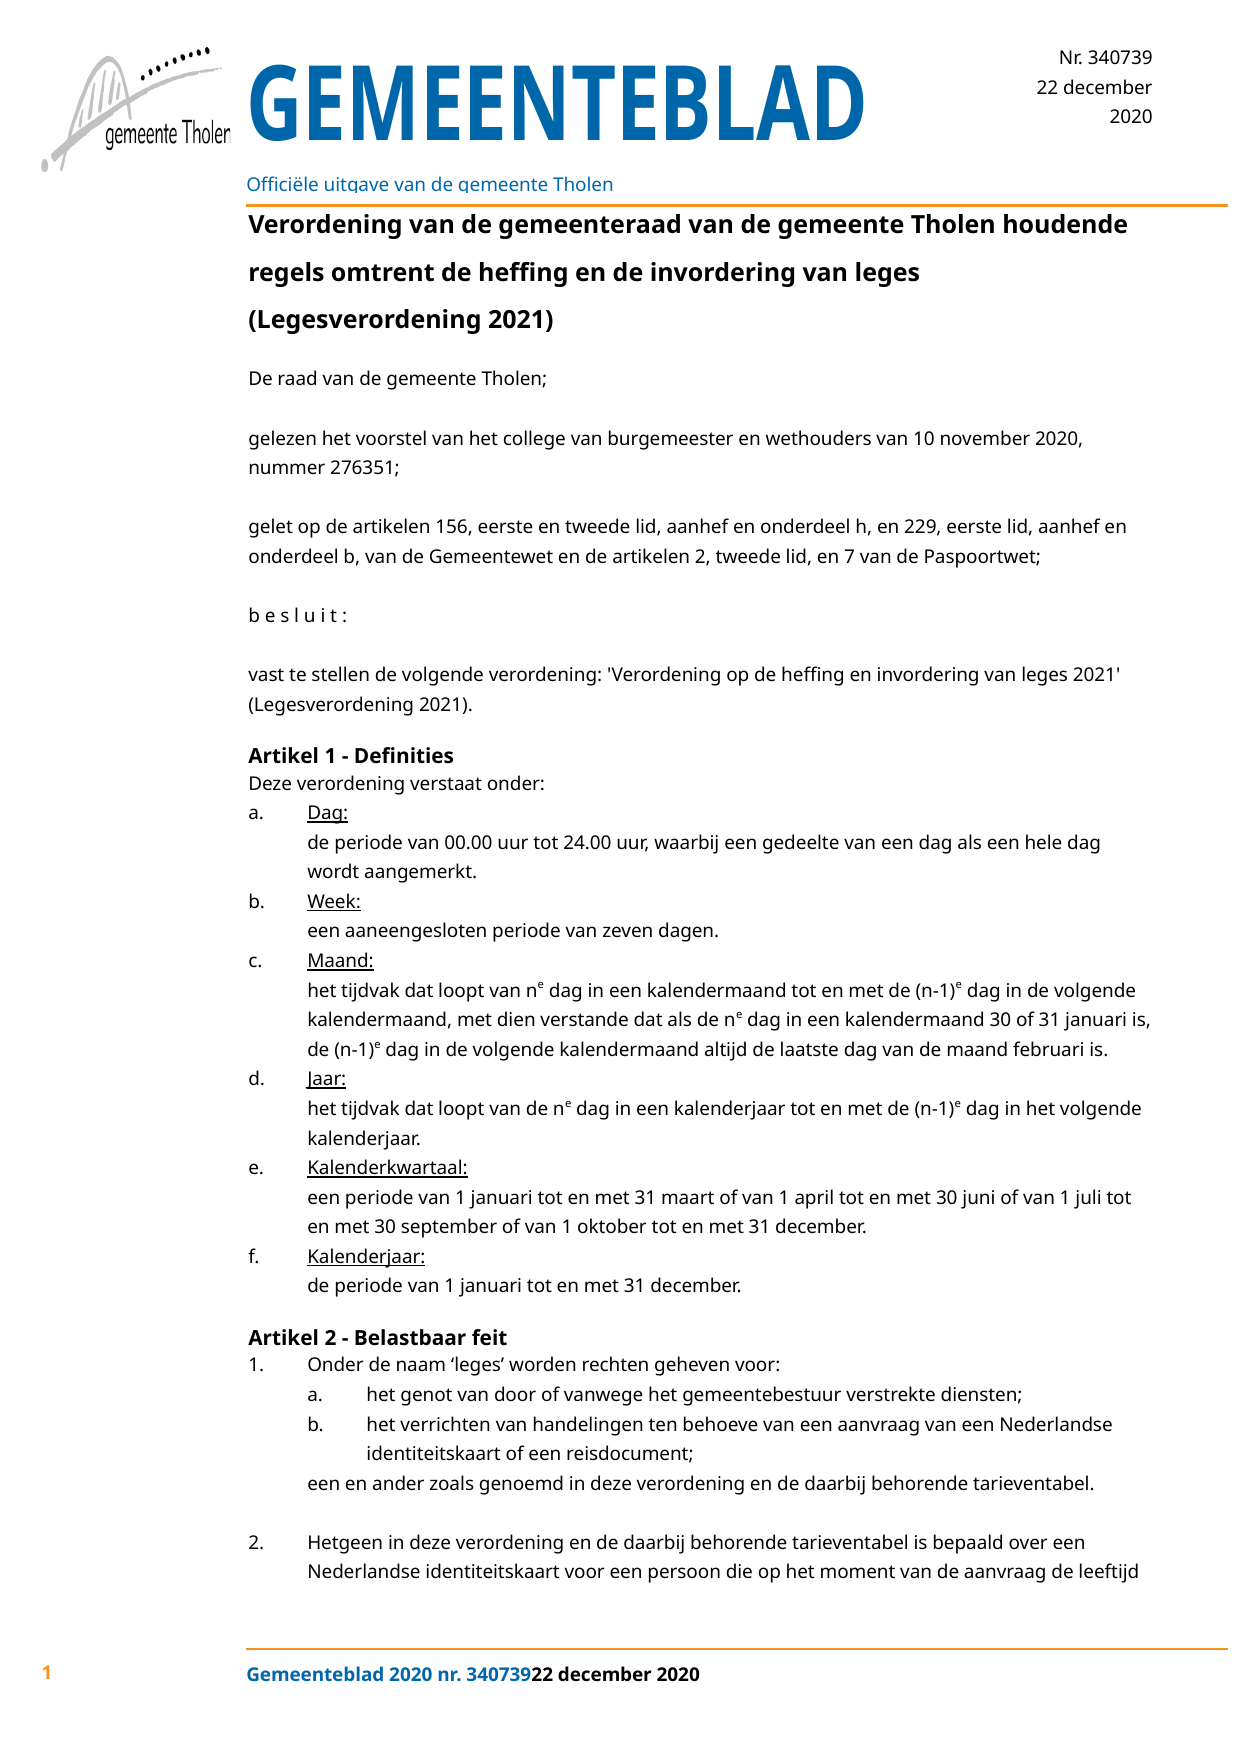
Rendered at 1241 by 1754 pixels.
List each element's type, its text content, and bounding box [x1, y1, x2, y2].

list de periode van 1 januari tot en met 31 december. [248, 1273, 1152, 1298]
list een periode van 1 januari tot en met 31 maart of van 1 april tot en met 30 juni of van 1 juli tot en met 30 september of van 1 oktober tot en met 31 december. [248, 1184, 1152, 1239]
list Maand: [248, 947, 1152, 973]
list Jaar: [248, 1066, 1152, 1091]
list het genot van door of vanwege het gemeentebestuur verstrekte diensten; [307, 1381, 1152, 1407]
list Onder de naam ‘leges’ worden rechten geheven voor: [248, 1352, 1152, 1377]
text gelezen het voorstel van het college van burgemeester en wethouders van 10 november 2020, nummer 276351; [248, 425, 1152, 480]
list het tijdvak dat loopt van ne dag in een kalendermaand tot en met de (n-1)e dag in de volgende kalendermaand, met dien verstande dat als de ne dag in een kalendermaand 30 of 31 januari is, de (n-1)e dag in de volgende kalendermaand altijd de laatste dag van de maand februari is. [248, 977, 1152, 1062]
list een aaneengesloten periode van zeven dagen. [248, 918, 1152, 943]
list het tijdvak dat loopt van de ne dag in een kalenderjaar tot en met de (n-1)e dag in het volgende kalenderjaar. [248, 1095, 1152, 1151]
list het verrichten van handelingen ten behoeve van een aanvraag van een Nederlandse identiteitskaart of een reisdocument; [307, 1411, 1152, 1466]
text b e s l u i t : [248, 602, 1152, 628]
list een en ander zoals genoemd in deze verordening en de daarbij behorende tarieventabel. [248, 1470, 1152, 1496]
list de periode van 00.00 uur tot 24.00 uur, waarbij een gedeelte van een dag als een hele dag wordt aangemerkt. [248, 829, 1152, 884]
text Artikel 1 - Definities [248, 741, 1152, 770]
text De raad van de gemeente Tholen; [248, 366, 1152, 391]
picture [41, 47, 231, 172]
list Dag: [248, 799, 1152, 825]
text Verordening van de gemeenteraad van de gemeente Tholen houdende regels omtrent de heffing en de invordering van leges (Legesverordening 2021) [248, 207, 1152, 336]
list Hetgeen in deze verordening en de daarbij behorende tarieventabel is bepaald over een Nederlandse identiteitskaart voor een persoon die op het moment van de aanvraag de leeftijd [248, 1529, 1152, 1584]
list Week: [248, 888, 1152, 914]
list Kalenderkwartaal: [248, 1154, 1152, 1180]
text Artikel 2 - Belastbaar feit [248, 1323, 1152, 1352]
list Kalenderjaar: [248, 1243, 1152, 1269]
text vast te stellen de volgende verordening: 'Verordening op de heffing en invordering van leges 2021' (Legesverordening 2021). [248, 661, 1152, 717]
text Deze verordening verstaat onder: [248, 770, 1152, 796]
text gelet op de artikelen 156, eerste en tweede lid, aanhef en onderdeel h, en 229, eerste lid, aanhef en onderdeel b, van de Gemeentewet en de artikelen 2, tweede lid, en 7 van de Paspoortwet; [248, 513, 1152, 569]
